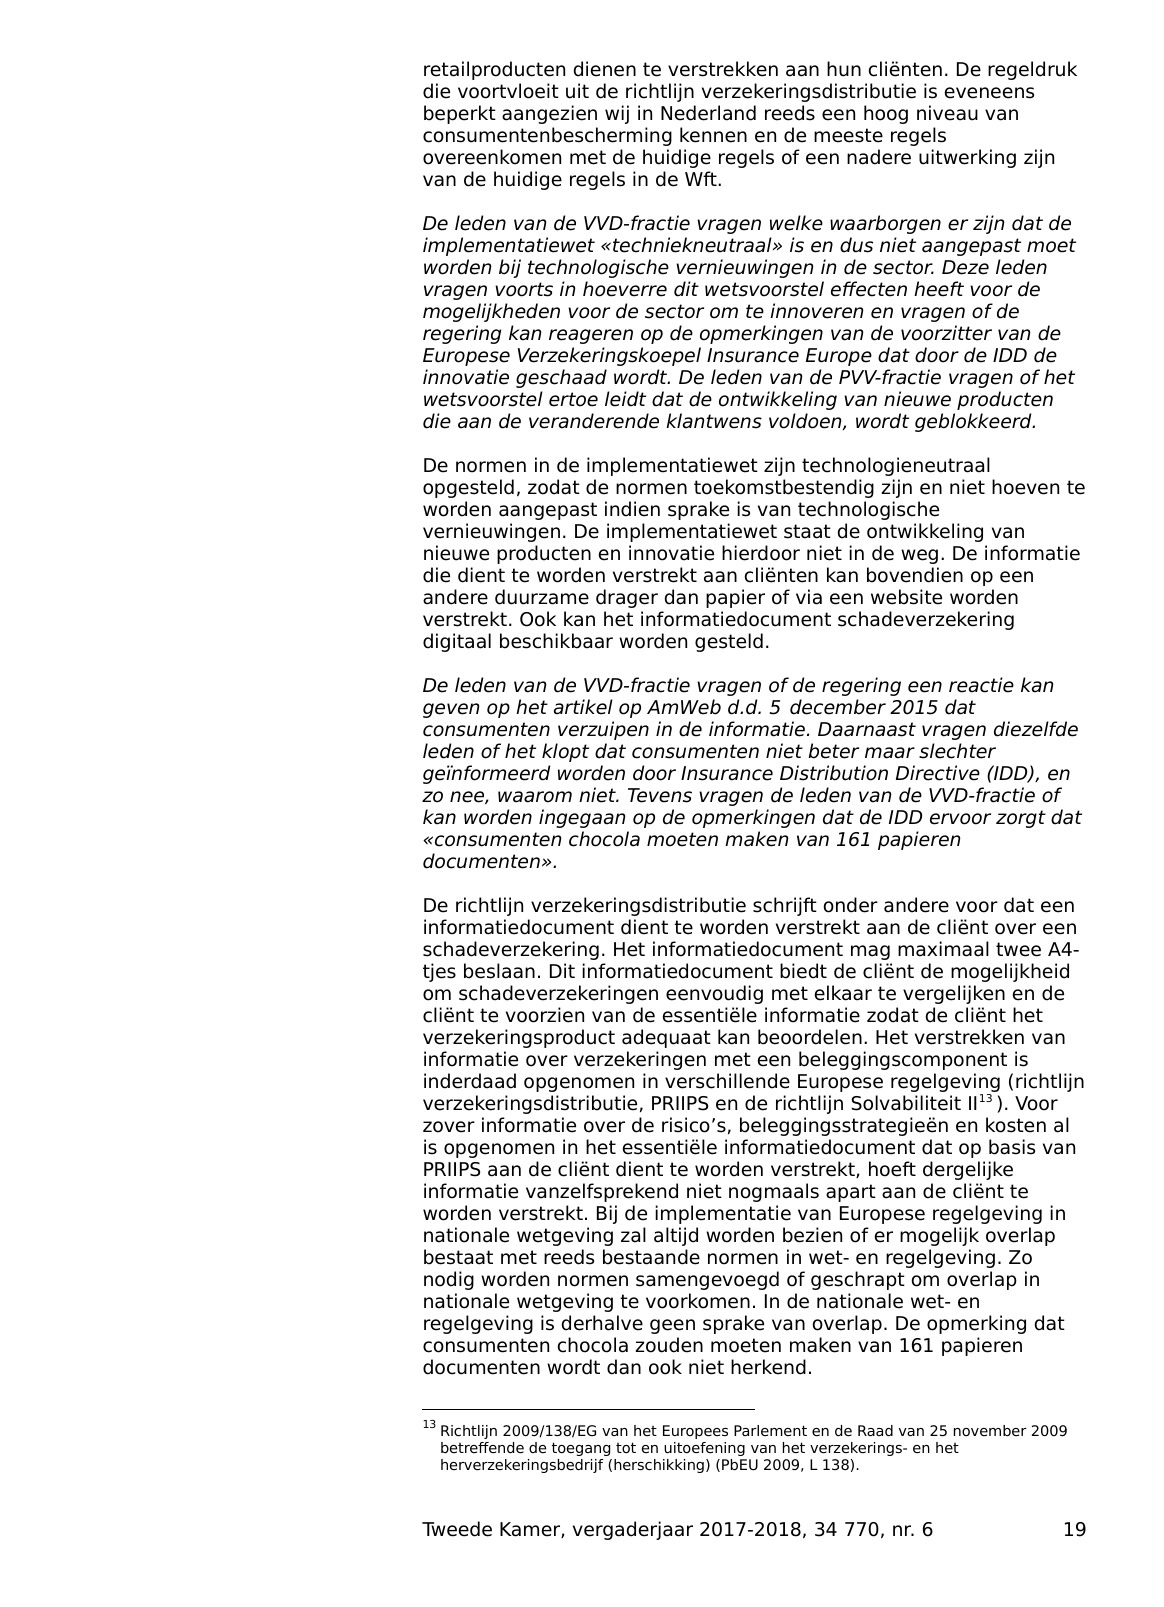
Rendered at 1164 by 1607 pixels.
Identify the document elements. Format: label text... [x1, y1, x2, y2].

text retailproducten dienen te verstrekken aan hun cliënten. De regeldruk die voortvloeit uit de richtlijn verzekeringsdistributie is eveneens beperkt aangezien wij in Nederland reeds een hoog niveau van consumentenbescherming kennen en de meeste regels overeenkomen met de huidige regels of een nadere uitwerking zijn van de huidige regels in de Wft. [422, 59, 1087, 191]
text De leden van de VVD-fractie vragen welke waarborgen er zijn dat de implementatiewet «techniekneutraal» is en dus niet aangepast moet worden bij technologische vernieuwingen in de sector. Deze leden vragen voorts in hoeverre dit wetsvoorstel effecten heeft voor de mogelijkheden voor de sector om te innoveren en vragen of de regering kan reageren op de opmerkingen van de voorzitter van de Europese Verzekeringskoepel Insurance Europe dat door de IDD de innovatie geschaad wordt. De leden van de PVV-fractie vragen of het wetsvoorstel ertoe leidt dat de ontwikkeling van nieuwe producten die aan de veranderende klantwens voldoen, wordt geblokkeerd. [422, 213, 1087, 433]
text De leden van de VVD-fractie vragen of de regering een reactie kan geven op het artikel op AmWeb d.d. 5 december 2015 dat consumenten verzuipen in de informatie. Daarnaast vragen diezelfde leden of het klopt dat consumenten niet beter maar slechter geïnformeerd worden door Insurance Distribution Directive (IDD), en zo nee, waarom niet. Tevens vragen de leden van de VVD-fractie of kan worden ingegaan op de opmerkingen dat de IDD ervoor zorgt dat «consumenten chocola moeten maken van 161 papieren documenten». [422, 675, 1087, 873]
text Richtlijn 2009/138/EG van het Europees Parlement en de Raad van 25 november 2009 betreffende de toegang tot en uitoefening van het verzekerings- en het herverzekeringsbedrijf (herschikking) (PbEU 2009, L 138). [422, 1418, 1087, 1474]
text De richtlijn verzekeringsdistributie schrijft onder andere voor dat een informatiedocument dient te worden verstrekt aan de cliënt over een schadeverzekering. Het informatiedocument mag maximaal twee A4-tjes beslaan. Dit informatiedocument biedt de cliënt de mogelijkheid om schadeverzekeringen eenvoudig met elkaar te vergelijken en de cliënt te voorzien van de essentiële informatie zodat de cliënt het verzekeringsproduct adequaat kan beoordelen. Het verstrekken van informatie over verzekeringen met een beleggingscomponent is inderdaad opgenomen in verschillende Europese regelgeving (richtlijn verzekeringsdistributie, PRIIPS en de richtlijn Solvabiliteit II). Voor zover informatie over de risico’s, beleggingsstrategieën en kosten al is opgenomen in het essentiële informatiedocument dat op basis van PRIIPS aan de cliënt dient te worden verstrekt, hoeft dergelijke informatie vanzelfsprekend niet nogmaals apart aan de cliënt te worden verstrekt. Bij de implementatie van Europese regelgeving in nationale wetgeving zal altijd worden bezien of er mogelijk overlap bestaat met reeds bestaande normen in wet- en regelgeving. Zo nodig worden normen samengevoegd of geschrapt om overlap in nationale wetgeving te voorkomen. In de nationale wet- en regelgeving is derhalve geen sprake van overlap. De opmerking dat consumenten chocola zouden moeten maken van 161 papieren documenten wordt dan ook niet herkend. [422, 895, 1087, 1379]
text De normen in de implementatiewet zijn technologieneutraal opgesteld, zodat de normen toekomstbestendig zijn en niet hoeven te worden aangepast indien sprake is van technologische vernieuwingen. De implementatiewet staat de ontwikkeling van nieuwe producten en innovatie hierdoor niet in de weg. De informatie die dient te worden verstrekt aan cliënten kan bovendien op een andere duurzame drager dan papier of via een website worden verstrekt. Ook kan het informatiedocument schadeverzekering digitaal beschikbaar worden gesteld. [422, 455, 1087, 653]
